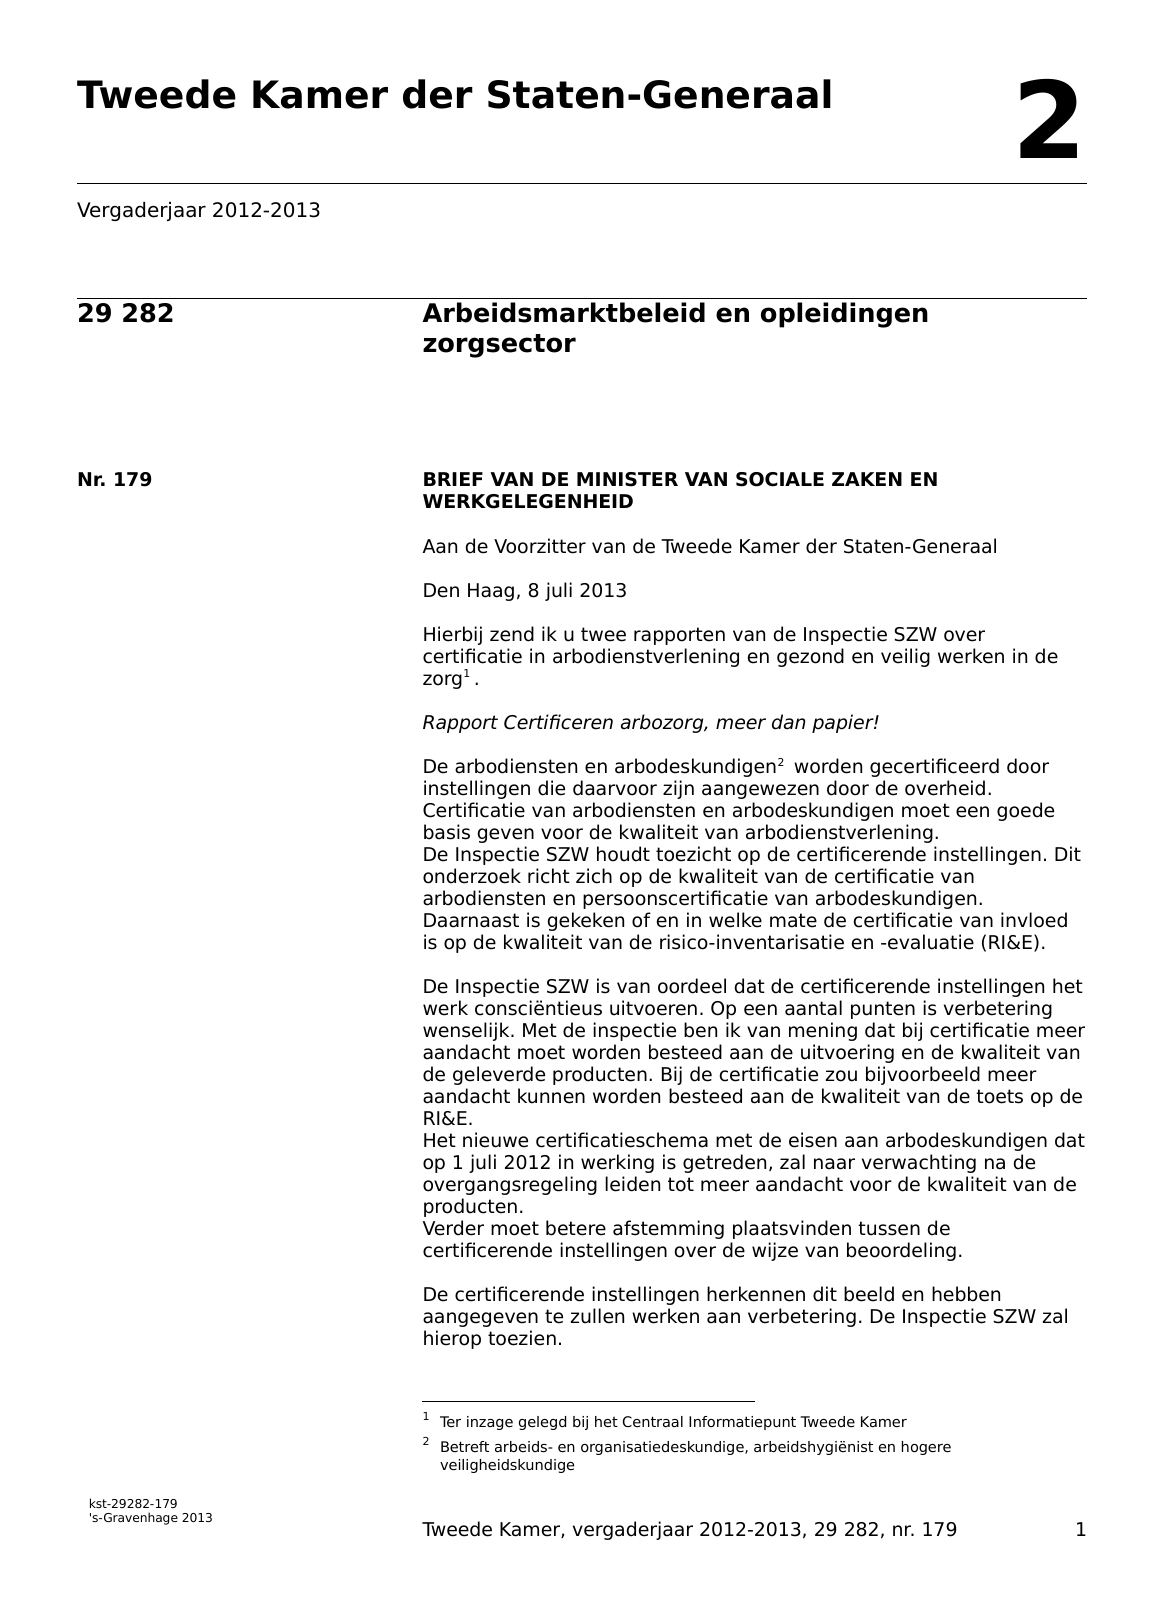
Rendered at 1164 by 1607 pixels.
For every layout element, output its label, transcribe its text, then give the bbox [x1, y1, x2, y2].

text De Inspectie SZW is van oordeel dat de certificerende instellingen het werk consciëntieus uitvoeren. Op een aantal punten is verbetering wenselijk. Met de inspectie ben ik van mening dat bij certificatie meer aandacht moet worden besteed aan de uitvoering en de kwaliteit van de geleverde producten. Bij de certificatie zou bijvoorbeeld meer aandacht kunnen worden besteed aan de kwaliteit van de toets op de RI&E. [422, 976, 1087, 1130]
text 's-Gravenhage 2013 [88, 1511, 323, 1525]
text De certificerende instellingen herkennen dit beeld en hebben aangegeven te zullen werken aan verbetering. De Inspectie SZW zal hierop toezien. [422, 1284, 1087, 1350]
text Ter inzage gelegd bij het Centraal Informatiepunt Tweede Kamer [422, 1410, 1087, 1432]
text Aan de Voorzitter van de Tweede Kamer der Staten-Generaal [422, 536, 1087, 557]
table_header Tweede Kamer der Staten-Generaal [77, 59, 886, 183]
text Den Haag, 8 juli 2013 [422, 580, 1087, 602]
text Het nieuwe certificatieschema met de eisen aan arbodeskundigen dat op 1 juli 2012 in werking is getreden, zal naar verwachting na de overgangsregeling leiden tot meer aandacht voor de kwaliteit van de producten. [422, 1130, 1087, 1218]
subtitle Nr. 179 BRIEF VAN DE MINISTER VAN SOCIALE ZAKEN EN WERKGELEGENHEID [77, 469, 1087, 513]
table_header 2 [886, 59, 1087, 183]
subtitle Rapport Certificeren arbozorg, meer dan papier! [422, 712, 1087, 734]
text kst-29282-179 [88, 1497, 323, 1511]
text De Inspectie SZW houdt toezicht op de certificerende instellingen. Dit onderzoek richt zich op de kwaliteit van de certificatie van arbodiensten en persoonscertificatie van arbodeskundigen. Daarnaast is gekeken of en in welke mate de certificatie van invloed is op de kwaliteit van de risico-inventarisatie en -evaluatie (RI&E). [422, 844, 1087, 954]
subtitle 29 282 Arbeidsmarktbeleid en opleidingen zorgsector [77, 299, 1087, 358]
text Hierbij zend ik u twee rapporten van de Inspectie SZW over certificatie in arbodienstverlening en gezond en veilig werken in de zorg. [422, 624, 1087, 690]
text Betreft arbeids- en organisatiedeskundige, arbeidshygiënist en hogere veiligheidskundige [422, 1435, 1087, 1474]
text Verder moet betere afstemming plaatsvinden tussen de certificerende instellingen over de wijze van beoordeling. [422, 1218, 1087, 1262]
text De arbodiensten en arbodeskundigen worden gecertificeerd door instellingen die daarvoor zijn aangewezen door de overheid. Certificatie van arbodiensten en arbodeskundigen moet een goede basis geven voor de kwaliteit van arbodienstverlening. [422, 756, 1087, 844]
table_cell Vergaderjaar 2012-2013 [77, 184, 1087, 298]
